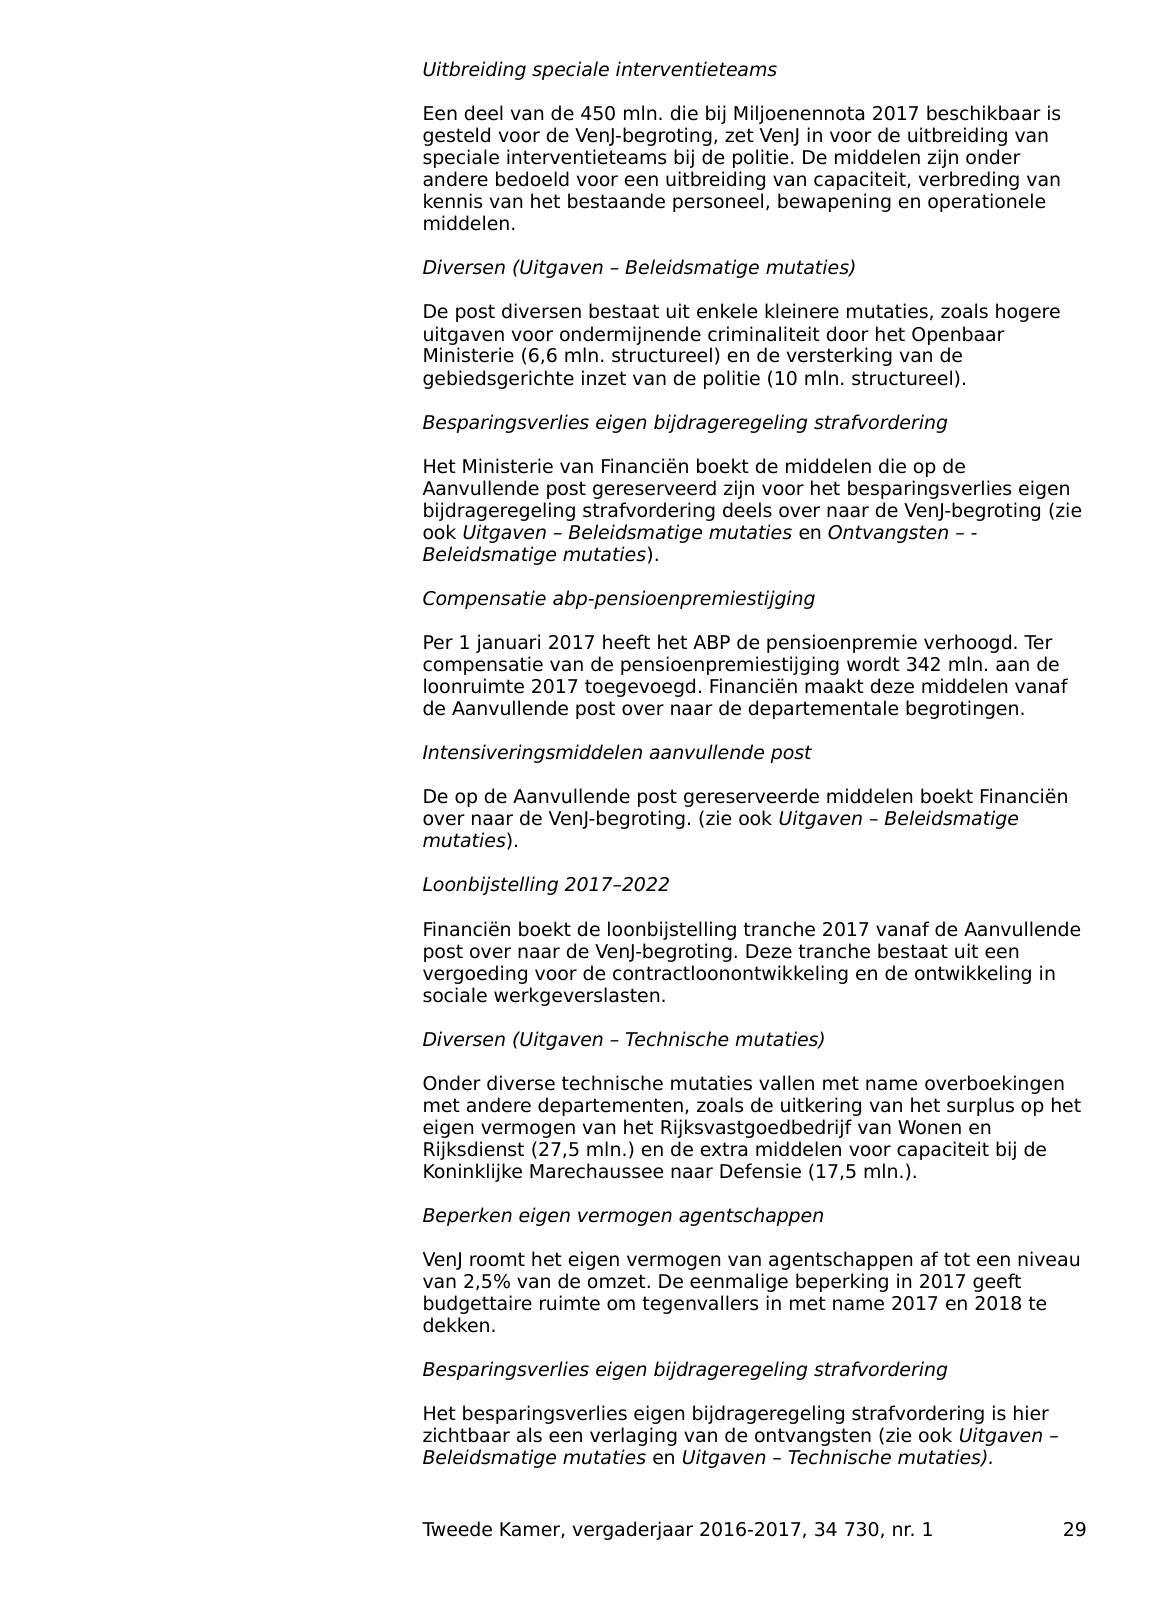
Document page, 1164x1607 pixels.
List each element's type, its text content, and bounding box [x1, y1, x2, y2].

subtitle Diversen (Uitgaven – Beleidsmatige mutaties) [422, 257, 1087, 279]
subtitle Beperken eigen vermogen agentschappen [422, 1205, 1087, 1227]
text Onder diverse technische mutaties vallen met name overboekingen met andere departementen, zoals de uitkering van het surplus op het eigen vermogen van het Rijksvastgoedbedrijf van Wonen en Rijksdienst (27,5 mln.) en de extra middelen voor capaciteit bij de Koninklijke Marechaussee naar Defensie (17,5 mln.). [422, 1073, 1087, 1183]
text VenJ roomt het eigen vermogen van agentschappen af tot een niveau van 2,5% van de omzet. De eenmalige beperking in 2017 geeft budgettaire ruimte om tegenvallers in met name 2017 en 2018 te dekken. [422, 1249, 1087, 1337]
text Per 1 januari 2017 heeft het ABP de pensioenpremie verhoogd. Ter compensatie van de pensioenpremiestijging wordt 342 mln. aan de loonruimte 2017 toegevoegd. Financiën maakt deze middelen vanaf de Aanvullende post over naar de departementale begrotingen. [422, 632, 1087, 720]
text De post diversen bestaat uit enkele kleinere mutaties, zoals hogere uitgaven voor ondermijnende criminaliteit door het Openbaar Ministerie (6,6 mln. structureel) en de versterking van de gebiedsgerichte inzet van de politie (10 mln. structureel). [422, 301, 1087, 389]
text Het besparingsverlies eigen bijdrageregeling strafvordering is hier zichtbaar als een verlaging van de ontvangsten (zie ook Uitgaven – Beleidsmatige mutaties en Uitgaven – Technische mutaties). [422, 1403, 1087, 1469]
subtitle Diversen (Uitgaven – Technische mutaties) [422, 1029, 1087, 1051]
subtitle Loonbijstelling 2017–2022 [422, 874, 1087, 896]
text Het Ministerie van Financiën boekt de middelen die op de Aanvullende post gereserveerd zijn voor het besparingsverlies eigen bijdrageregeling strafvordering deels over naar de VenJ-begroting (zie ook Uitgaven – Beleidsmatige mutaties en Ontvangsten – -Beleidsmatige mutaties). [422, 456, 1087, 566]
text Een deel van de 450 mln. die bij Miljoenennota 2017 beschikbaar is gesteld voor de VenJ-begroting, zet VenJ in voor de uitbreiding van speciale interventieteams bij de politie. De middelen zijn onder andere bedoeld voor een uitbreiding van capaciteit, verbreding van kennis van het bestaande personeel, bewapening en operationele middelen. [422, 103, 1087, 235]
subtitle Intensiveringsmiddelen aanvullende post [422, 742, 1087, 764]
text De op de Aanvullende post gereserveerde middelen boekt Financiën over naar de VenJ-begroting. (zie ook Uitgaven – Beleidsmatige mutaties). [422, 786, 1087, 852]
text Financiën boekt de loonbijstelling tranche 2017 vanaf de Aanvullende post over naar de VenJ-begroting. Deze tranche bestaat uit een vergoeding voor de contractloonontwikkeling en de ontwikkeling in sociale werkgeverslasten. [422, 918, 1087, 1006]
subtitle Compensatie abp-pensioenpremiestijging [422, 588, 1087, 610]
subtitle Besparingsverlies eigen bijdrageregeling strafvordering [422, 1359, 1087, 1381]
subtitle Besparingsverlies eigen bijdrageregeling strafvordering [422, 412, 1087, 433]
subtitle Uitbreiding speciale interventieteams [422, 59, 1087, 81]
